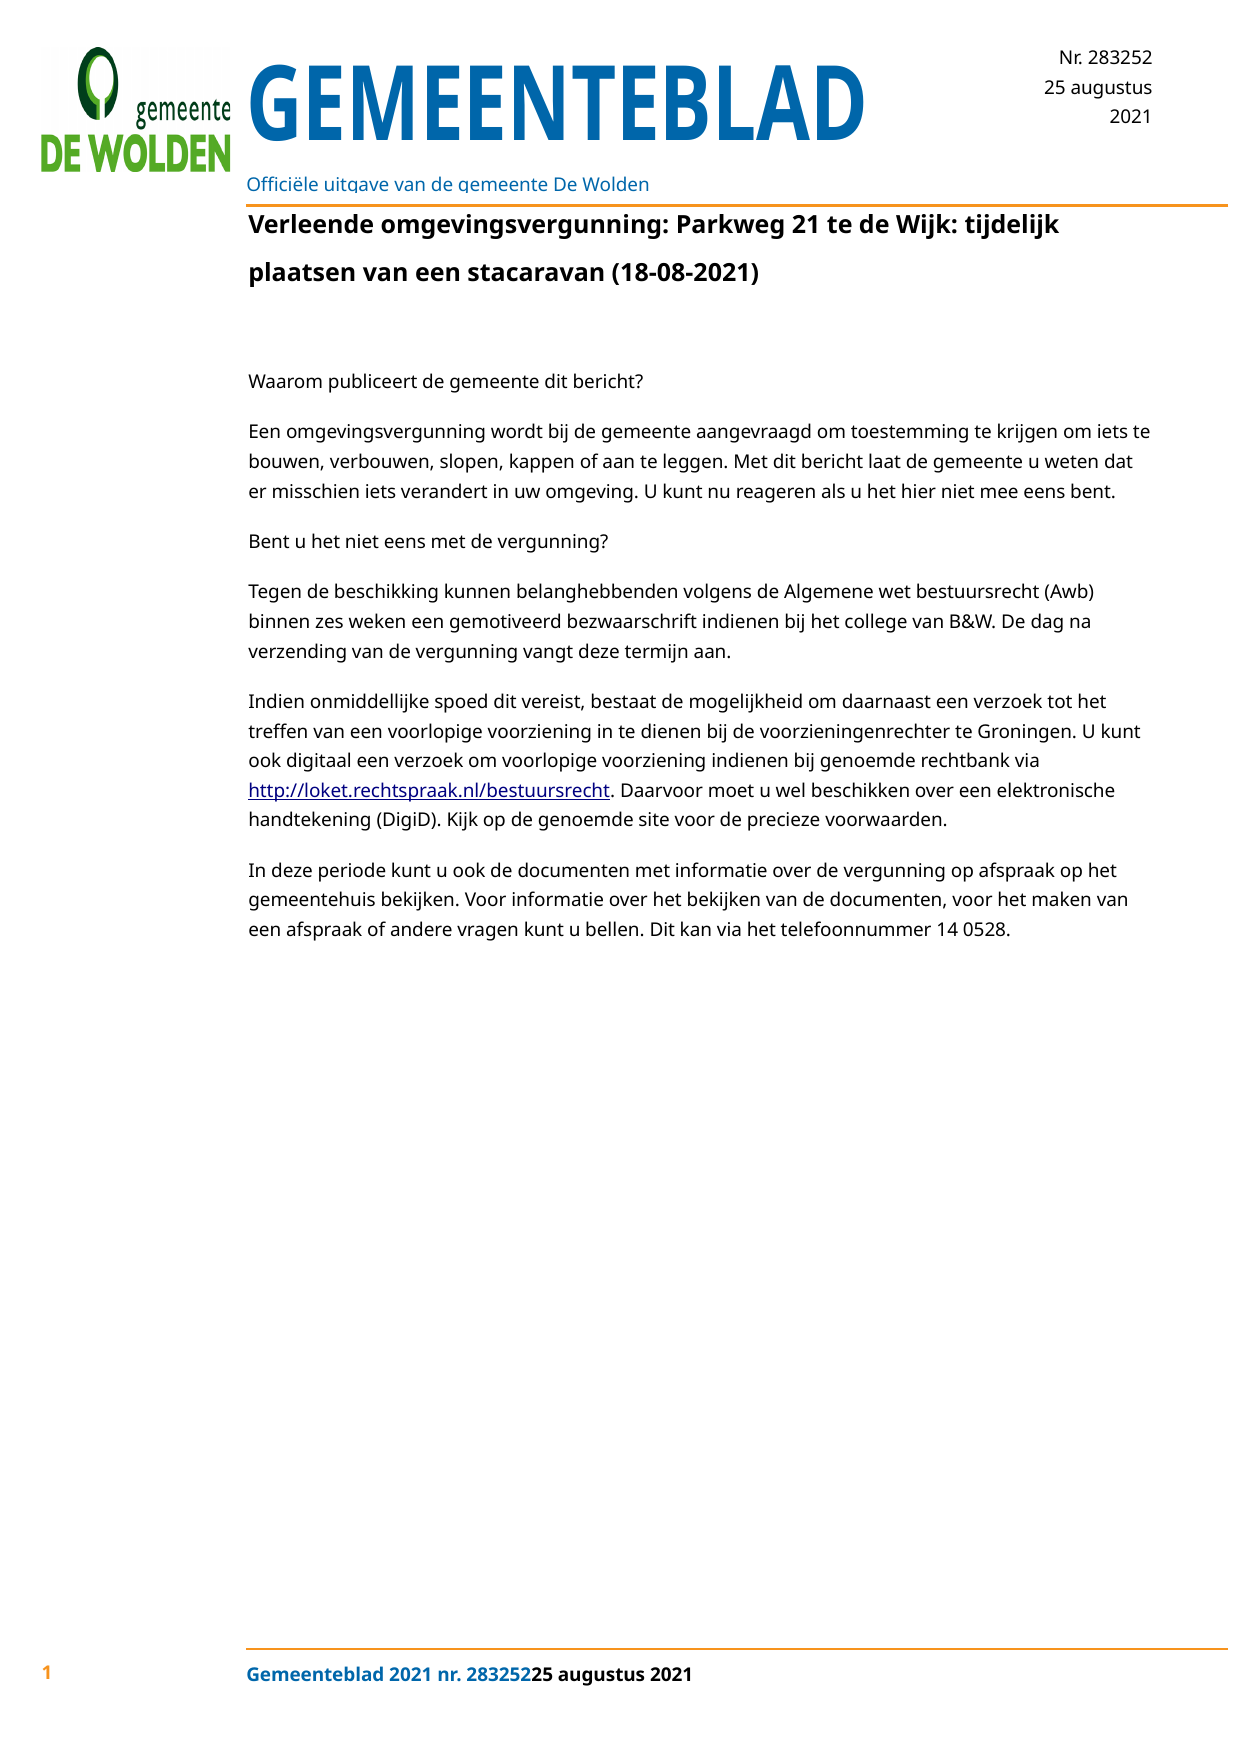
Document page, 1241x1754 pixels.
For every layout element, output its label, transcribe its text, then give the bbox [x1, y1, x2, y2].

text Tegen de beschikking kunnen belanghebbenden volgens de Algemene wet bestuursrecht (Awb) binnen zes weken een gemotiveerd bezwaarschrift indienen bij het college van B&W. De dag na verzending van de vergunning vangt deze termijn aan. [248, 579, 1152, 664]
text Verleende omgevingsvergunning: Parkweg 21 te de Wijk: tijdelijk plaatsen van een stacaravan (18-08-2021) [248, 207, 1152, 288]
picture [41, 47, 231, 172]
text Indien onmiddellijke spoed dit vereist, bestaat de mogelijkheid om daarnaast een verzoek tot het treffen van een voorlopige voorziening in te dienen bij de voorzieningenrechter te Groningen. U kunt ook digitaal een verzoek om voorlopige voorziening indienen bij genoemde rechtbank via http://loket.rechtspraak.nl/bestuursrecht. Daarvoor moet u wel beschikken over een elektronische handtekening (DigiD). Kijk op de genoemde site voor de precieze voorwaarden. [248, 688, 1152, 832]
text Bent u het niet eens met de vergunning? [248, 528, 1152, 554]
text In deze periode kunt u ook de documenten met informatie over de vergunning op afspraak op het gemeentehuis bekijken. Voor informatie over het bekijken van de documenten, voor het maken van een afspraak of andere vragen kunt u bellen. Dit kan via het telefoonnummer 14 0528. [248, 857, 1152, 942]
text Een omgevingsvergunning wordt bij de gemeente aangevraagd om toestemming te krijgen om iets te bouwen, verbouwen, slopen, kappen of aan te leggen. Met dit bericht laat de gemeente u weten dat er misschien iets verandert in uw omgeving. U kunt nu reageren als u het hier niet mee eens bent. [248, 419, 1152, 504]
text Waarom publiceert de gemeente dit bericht? [248, 368, 1152, 394]
